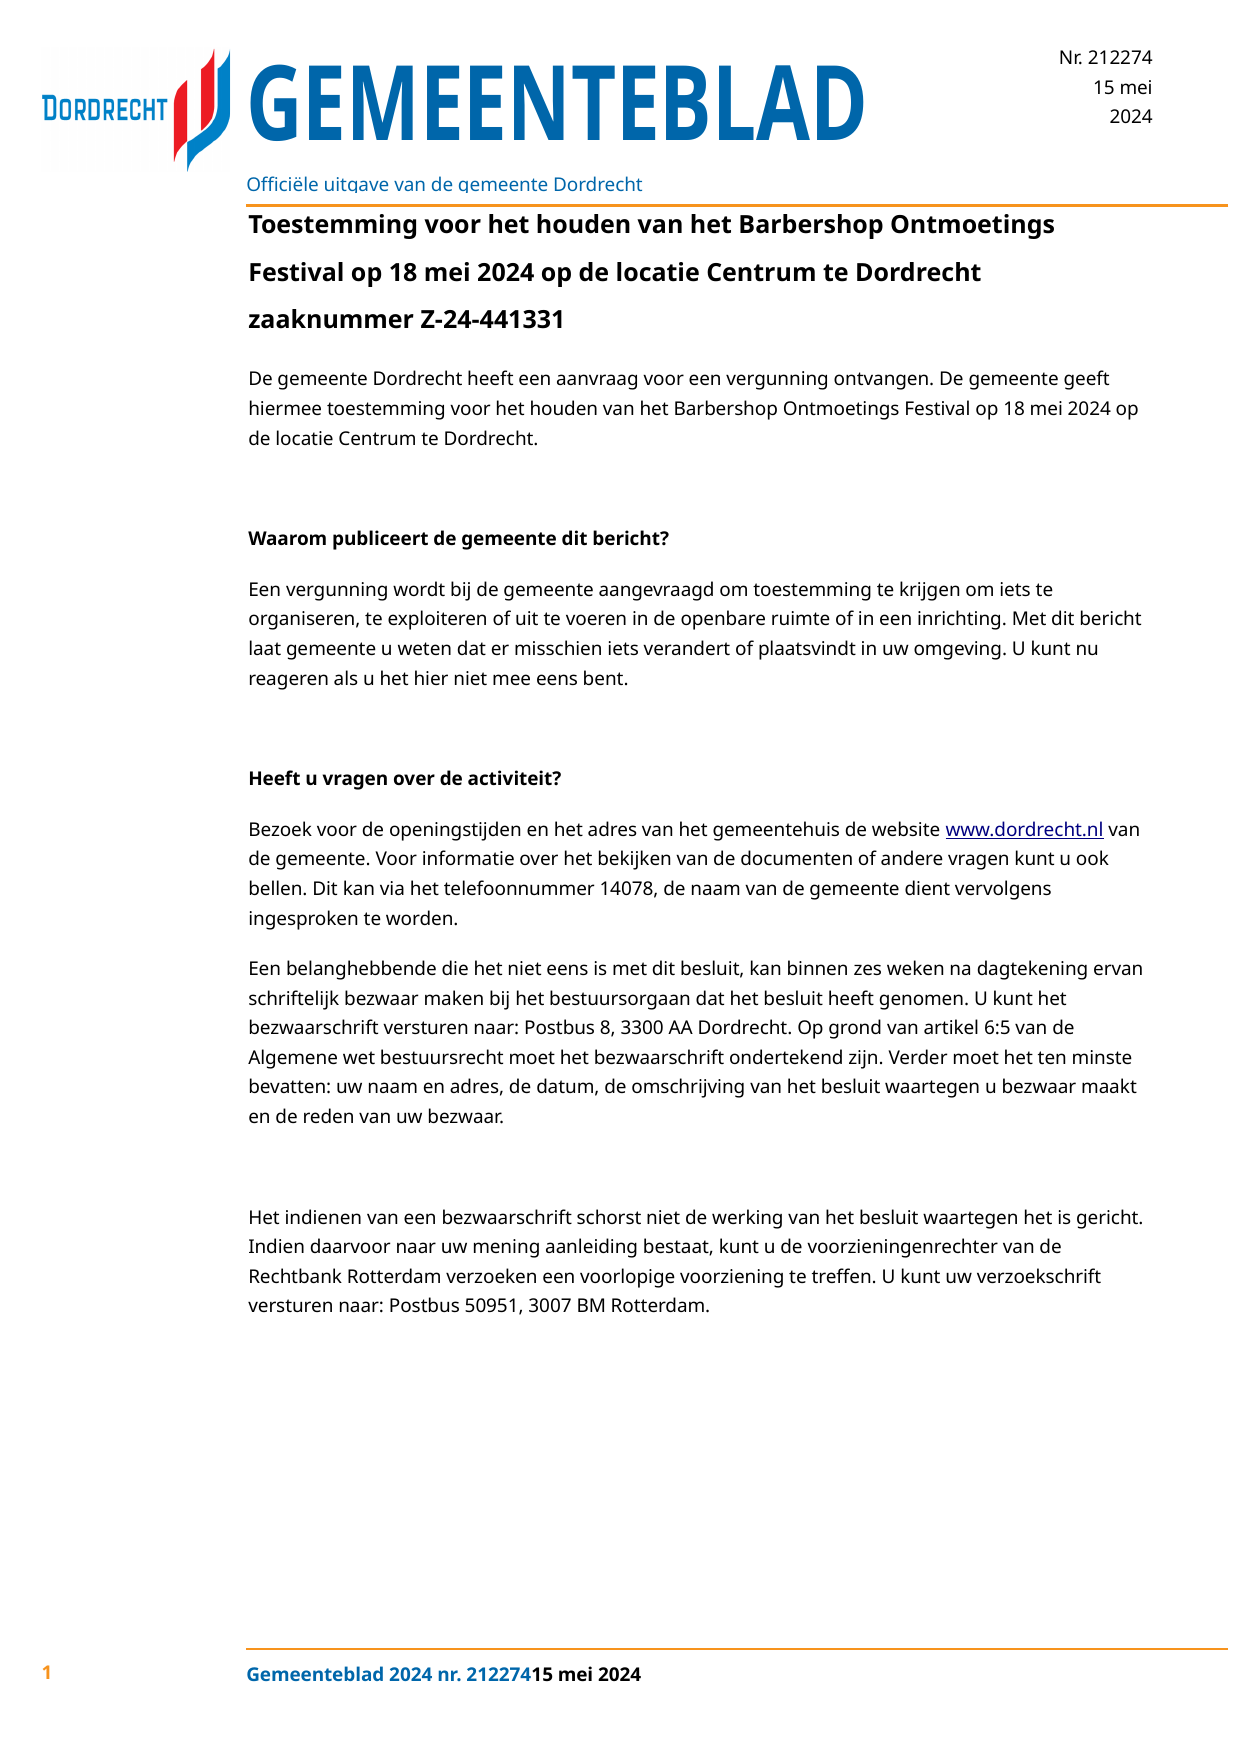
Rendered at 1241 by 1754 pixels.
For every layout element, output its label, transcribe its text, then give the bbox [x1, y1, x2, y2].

text Het indienen van een bezwaarschrift schorst niet de werking van het besluit waartegen het is gericht. Indien daarvoor naar uw mening aanleiding bestaat, kunt u de voorzieningenrechter van de Rechtbank Rotterdam verzoeken een voorlopige voorziening te treffen. U kunt uw verzoekschrift versturen naar: Postbus 50951, 3007 BM Rotterdam. [248, 1204, 1152, 1318]
text Toestemming voor het houden van het Barbershop Ontmoetings Festival op 18 mei 2024 op de locatie Centrum te Dordrecht zaaknummer Z-24-441331 [248, 207, 1152, 336]
text Een vergunning wordt bij de gemeente aangevraagd om toestemming te krijgen om iets te organiseren, te exploiteren of uit te voeren in de openbare ruimte of in een inrichting. Met dit bericht laat gemeente u weten dat er misschien iets verandert of plaatsvindt in uw omgeving. U kunt nu reageren als u het hier niet mee eens bent. [248, 576, 1152, 690]
picture [41, 47, 231, 172]
text Waarom publiceert de gemeente dit bericht? [248, 526, 1152, 551]
text Heeft u vragen over de activiteit? [248, 766, 1152, 791]
text De gemeente Dordrecht heeft een aanvraag voor een vergunning ontvangen. De gemeente geeft hiermee toestemming voor het houden van het Barbershop Ontmoetings Festival op 18 mei 2024 op de locatie Centrum te Dordrecht. [248, 366, 1152, 450]
text Een belanghebbende die het niet eens is met dit besluit, kan binnen zes weken na dagtekening ervan schriftelijk bezwaar maken bij het bestuursorgaan dat het besluit heeft genomen. U kunt het bezwaarschrift versturen naar: Postbus 8, 3300 AA Dordrecht. Op grond van artikel 6:5 van de Algemene wet bestuursrecht moet het bezwaarschrift ondertekend zijn. Verder moet het ten minste bevatten: uw naam en adres, de datum, de omschrijving van het besluit waartegen u bezwaar maakt en de reden van uw bezwaar. [248, 955, 1152, 1129]
text Bezoek voor de openingstijden en het adres van het gemeentehuis de website www.dordrecht.nl van de gemeente. Voor informatie over het bekijken van de documenten of andere vragen kunt u ook bellen. Dit kan via het telefoonnummer 14078, de naam van de gemeente dient vervolgens ingesproken te worden. [248, 816, 1152, 930]
